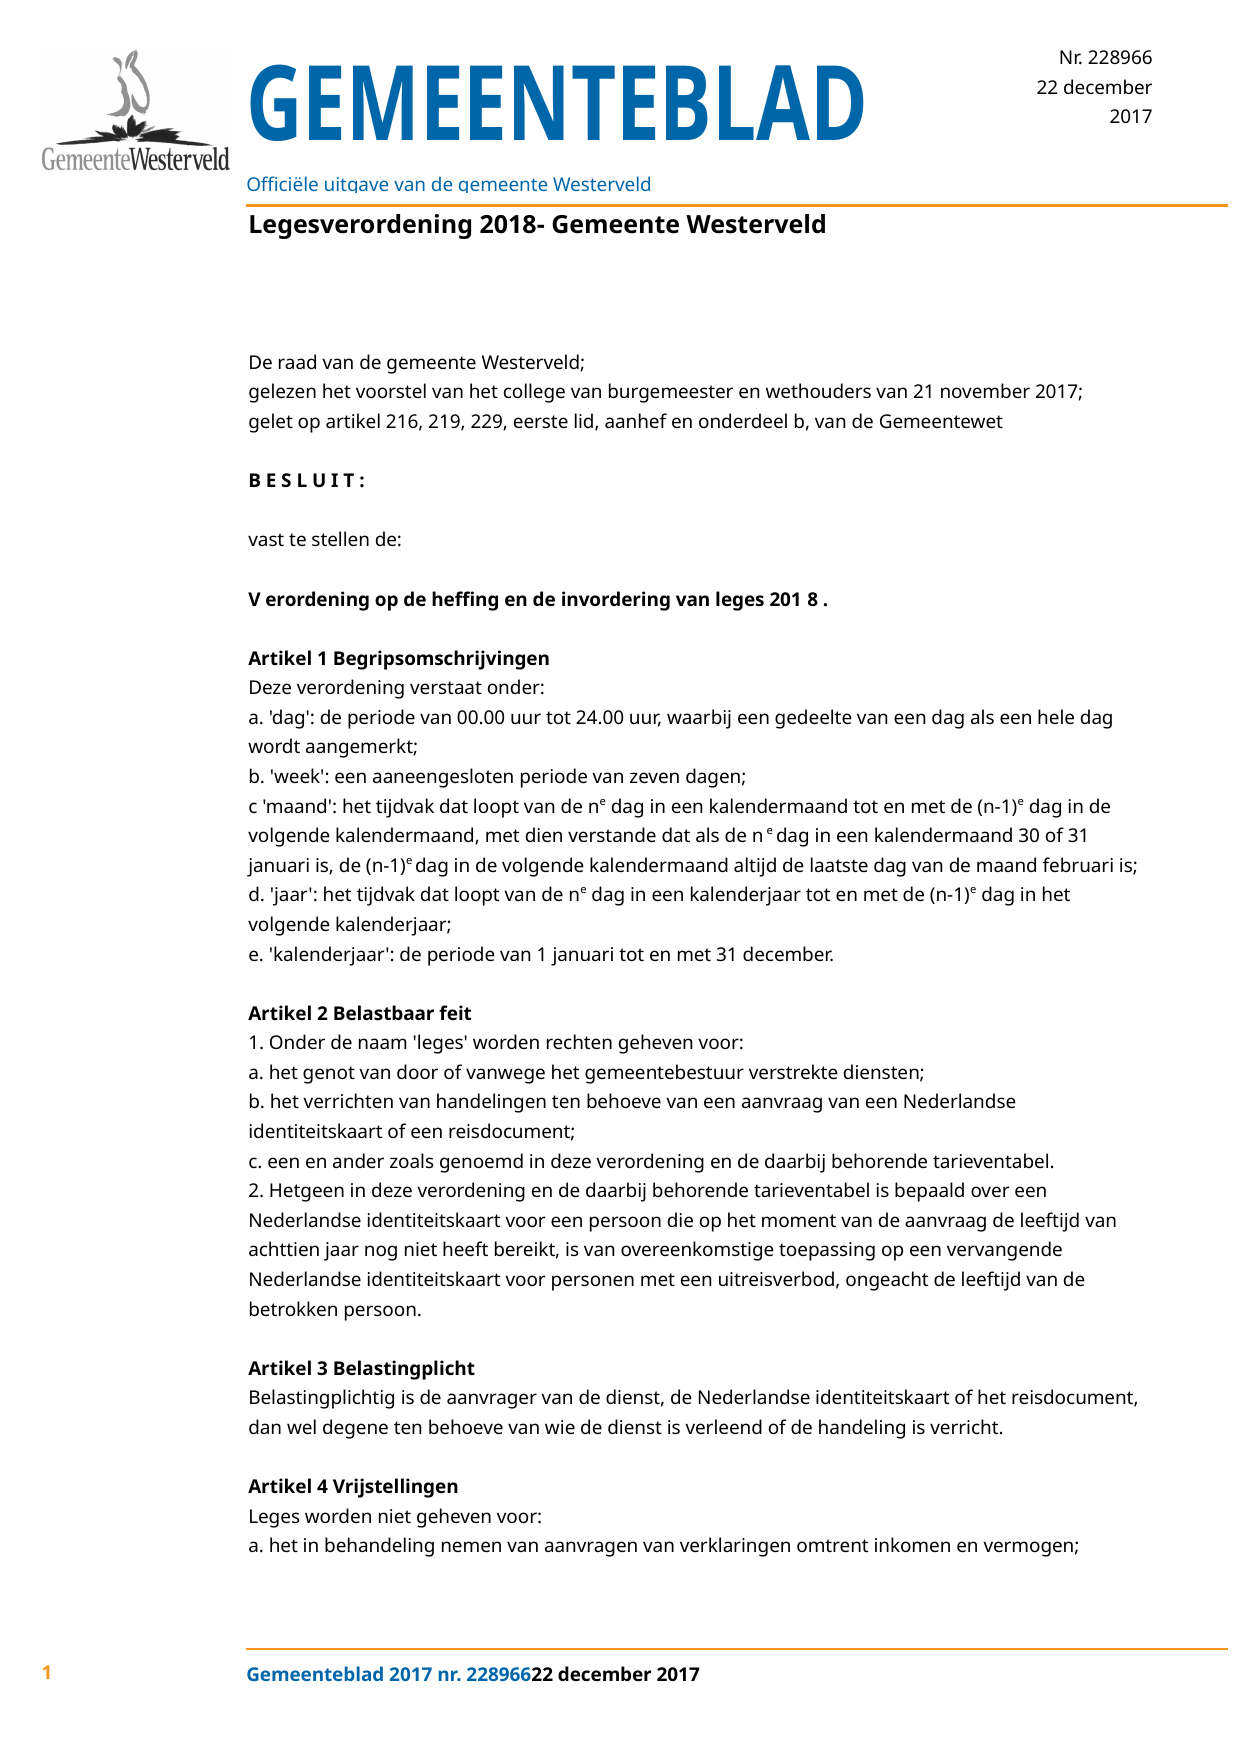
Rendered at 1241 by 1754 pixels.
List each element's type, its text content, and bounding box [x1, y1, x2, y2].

text e. 'kalenderjaar': de periode van 1 januari tot en met 31 december. [248, 941, 1152, 967]
text De raad van de gemeente Westerveld; [248, 349, 1152, 375]
text B E S L U I T : [248, 467, 1152, 493]
text c 'maand': het tijdvak dat loopt van de ne dag in een kalendermaand tot en met de (n-1)e dag in de volgende kalendermaand, met dien verstande dat als de n e dag in een kalendermaand 30 of 31 januari is, de (n-1)e dag in de volgende kalendermaand altijd de laatste dag van de maand februari is; [248, 793, 1152, 878]
text a. het genot van door of vanwege het gemeentebestuur verstrekte diensten; [248, 1059, 1152, 1085]
text Deze verordening verstaat onder: [248, 674, 1152, 700]
text c. een en ander zoals genoemd in deze verordening en de daarbij behorende tarieventabel. [248, 1148, 1152, 1174]
text gelet op artikel 216, 219, 229, eerste lid, aanhef en onderdeel b, van de Gemeentewet [248, 408, 1152, 434]
text b. het verrichten van handelingen ten behoeve van een aanvraag van een Nederlandse identiteitskaart of een reisdocument; [248, 1089, 1152, 1144]
text Leges worden niet geheven voor: [248, 1503, 1152, 1529]
text a. 'dag': de periode van 00.00 uur tot 24.00 uur, waarbij een gedeelte van een dag als een hele dag wordt aangemerkt; [248, 704, 1152, 759]
picture [41, 47, 231, 172]
text Artikel 1 Begripsomschrijvingen [248, 645, 1152, 671]
text Legesverordening 2018- Gemeente Westerveld [248, 207, 1152, 241]
text Belastingplichtig is de aanvrager van de dienst, de Nederlandse identiteitskaart of het reisdocument, dan wel degene ten behoeve van wie de dienst is verleend of de handeling is verricht. [248, 1384, 1152, 1440]
text V erordening op de heffing en de invordering van leges 201 8 . [248, 586, 1152, 612]
text gelezen het voorstel van het college van burgemeester en wethouders van 21 november 2017; [248, 379, 1152, 404]
text b. 'week': een aaneengesloten periode van zeven dagen; [248, 763, 1152, 789]
text 2. Hetgeen in deze verordening en de daarbij behorende tarieventabel is bepaald over een Nederlandse identiteitskaart voor een persoon die op het moment van de aanvraag de leeftijd van achttien jaar nog niet heeft bereikt, is van overeenkomstige toepassing op een vervangende Nederlandse identiteitskaart voor personen met een uitreisverbod, ongeacht de leeftijd van de betrokken persoon. [248, 1177, 1152, 1322]
text Artikel 3 Belastingplicht [248, 1355, 1152, 1381]
text a. het in behandeling nemen van aanvragen van verklaringen omtrent inkomen en vermogen; [248, 1532, 1152, 1558]
text vast te stellen de: [248, 527, 1152, 552]
text Artikel 2 Belastbaar feit [248, 1000, 1152, 1026]
text 1. Onder de naam 'leges' worden rechten geheven voor: [248, 1029, 1152, 1055]
text d. 'jaar': het tijdvak dat loopt van de ne dag in een kalenderjaar tot en met de (n-1)e dag in het volgende kalenderjaar; [248, 882, 1152, 937]
text Artikel 4 Vrijstellingen [248, 1473, 1152, 1499]
